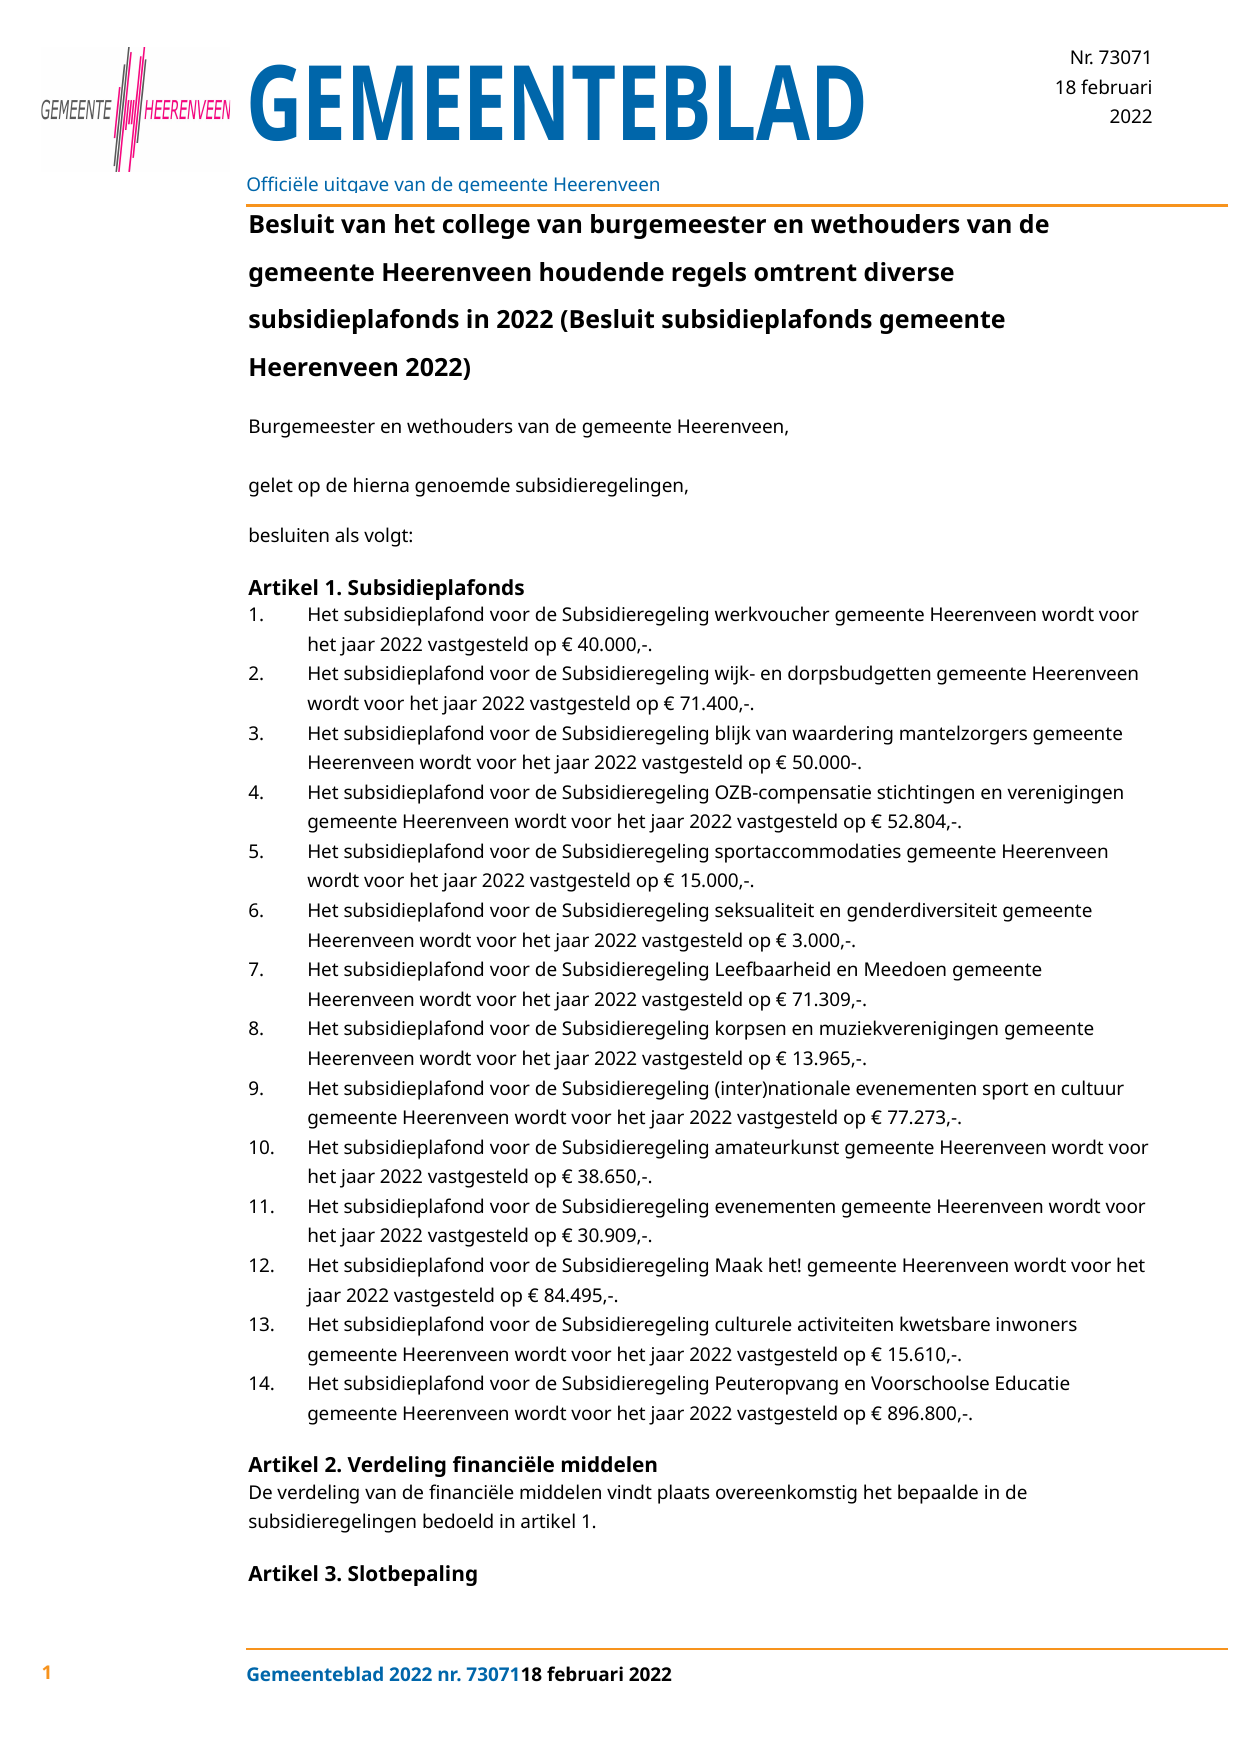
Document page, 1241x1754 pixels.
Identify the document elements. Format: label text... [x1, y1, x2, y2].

picture [41, 47, 231, 172]
list Het subsidieplafond voor de Subsidieregeling Leefbaarheid en Meedoen gemeente Heerenveen wordt voor het jaar 2022 vastgesteld op € 71.309,-. [248, 956, 1152, 1012]
text Artikel 1. Subsidieplafonds [248, 573, 1152, 601]
list Het subsidieplafond voor de Subsidieregeling evenementen gemeente Heerenveen wordt voor het jaar 2022 vastgesteld op € 30.909,-. [248, 1193, 1152, 1248]
list Het subsidieplafond voor de Subsidieregeling Maak het! gemeente Heerenveen wordt voor het jaar 2022 vastgesteld op € 84.495,-. [248, 1252, 1152, 1308]
text Besluit van het college van burgemeester en wethouders van de gemeente Heerenveen houdende regels omtrent diverse subsidieplafonds in 2022 (Besluit subsidieplafonds gemeente Heerenveen 2022) [248, 207, 1152, 384]
list Het subsidieplafond voor de Subsidieregeling seksualiteit en genderdiversiteit gemeente Heerenveen wordt voor het jaar 2022 vastgesteld op € 3.000,-. [248, 897, 1152, 953]
list Het subsidieplafond voor de Subsidieregeling werkvoucher gemeente Heerenveen wordt voor het jaar 2022 vastgesteld op € 40.000,-. [248, 601, 1152, 657]
text Artikel 3. Slotbepaling [248, 1559, 1152, 1587]
text De verdeling van de financiële middelen vindt plaats overeenkomstig het bepaalde in de subsidieregelingen bedoeld in artikel 1. [248, 1479, 1152, 1534]
text besluiten als volgt: [248, 523, 1152, 548]
list Het subsidieplafond voor de Subsidieregeling sportaccommodaties gemeente Heerenveen wordt voor het jaar 2022 vastgesteld op € 15.000,-. [248, 838, 1152, 893]
text Burgemeester en wethouders van de gemeente Heerenveen, [248, 413, 1152, 439]
list Het subsidieplafond voor de Subsidieregeling culturele activiteiten kwetsbare inwoners gemeente Heerenveen wordt voor het jaar 2022 vastgesteld op € 15.610,-. [248, 1311, 1152, 1367]
text Artikel 2. Verdeling financiële middelen [248, 1451, 1152, 1479]
list Het subsidieplafond voor de Subsidieregeling OZB-compensatie stichtingen en verenigingen gemeente Heerenveen wordt voor het jaar 2022 vastgesteld op € 52.804,-. [248, 779, 1152, 834]
list Het subsidieplafond voor de Subsidieregeling korpsen en muziekverenigingen gemeente Heerenveen wordt voor het jaar 2022 vastgesteld op € 13.965,-. [248, 1016, 1152, 1071]
list Het subsidieplafond voor de Subsidieregeling Peuteropvang en Voorschoolse Educatie gemeente Heerenveen wordt voor het jaar 2022 vastgesteld op € 896.800,-. [248, 1371, 1152, 1426]
list Het subsidieplafond voor de Subsidieregeling wijk- en dorpsbudgetten gemeente Heerenveen wordt voor het jaar 2022 vastgesteld op € 71.400,-. [248, 661, 1152, 716]
text gelet op de hierna genoemde subsidieregelingen, [248, 472, 1152, 498]
list Het subsidieplafond voor de Subsidieregeling amateurkunst gemeente Heerenveen wordt voor het jaar 2022 vastgesteld op € 38.650,-. [248, 1134, 1152, 1189]
list Het subsidieplafond voor de Subsidieregeling blijk van waardering mantelzorgers gemeente Heerenveen wordt voor het jaar 2022 vastgesteld op € 50.000-. [248, 720, 1152, 775]
list Het subsidieplafond voor de Subsidieregeling (inter)nationale evenementen sport en cultuur gemeente Heerenveen wordt voor het jaar 2022 vastgesteld op € 77.273,-. [248, 1075, 1152, 1130]
